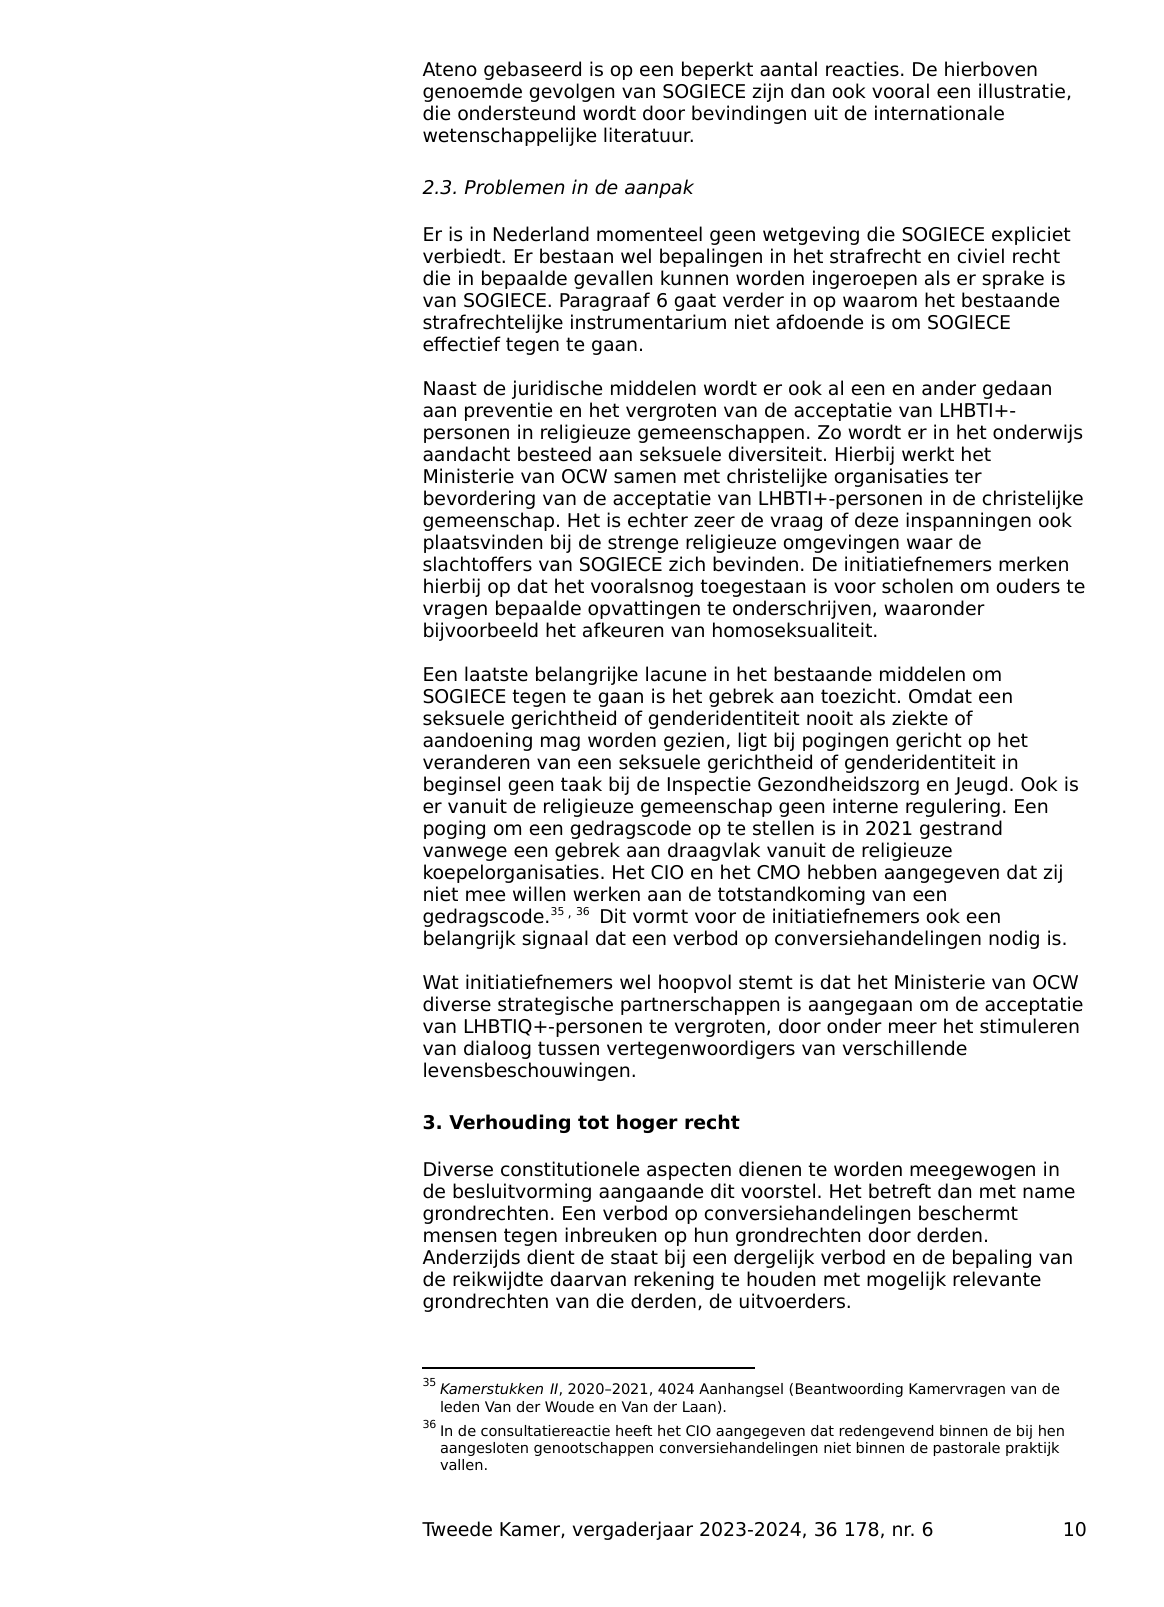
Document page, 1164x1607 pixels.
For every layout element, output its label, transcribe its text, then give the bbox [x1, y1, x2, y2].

text Een laatste belangrijke lacune in het bestaande middelen om SOGIECE tegen te gaan is het gebrek aan toezicht. Omdat een seksuele gerichtheid of genderidentiteit nooit als ziekte of aandoening mag worden gezien, ligt bij pogingen gericht op het veranderen van een seksuele gerichtheid of genderidentiteit in beginsel geen taak bij de Inspectie Gezondheidszorg en Jeugd. Ook is er vanuit de religieuze gemeenschap geen interne regulering. Een poging om een gedragscode op te stellen is in 2021 gestrand vanwege een gebrek aan draagvlak vanuit de religieuze koepelorganisaties. Het CIO en het CMO hebben aangegeven dat zij niet mee willen werken aan de totstandkoming van een gedragscode., Dit vormt voor de initiatiefnemers ook een belangrijk signaal dat een verbod op conversiehandelingen nodig is. [422, 664, 1087, 950]
text Naast de juridische middelen wordt er ook al een en ander gedaan aan preventie en het vergroten van de acceptatie van LHBTI+-personen in religieuze gemeenschappen. Zo wordt er in het onderwijs aandacht besteed aan seksuele diversiteit. Hierbij werkt het Ministerie van OCW samen met christelijke organisaties ter bevordering van de acceptatie van LHBTI+-personen in de christelijke gemeenschap. Het is echter zeer de vraag of deze inspanningen ook plaatsvinden bij de strenge religieuze omgevingen waar de slachtoffers van SOGIECE zich bevinden. De initiatiefnemers merken hierbij op dat het vooralsnog toegestaan is voor scholen om ouders te vragen bepaalde opvattingen te onderschrijven, waaronder bijvoorbeeld het afkeuren van homoseksualiteit. [422, 378, 1087, 642]
text Kamerstukken II, 2020–2021, 4024 Aanhangsel (Beantwoording Kamervragen van de leden Van der Woude en Van der Laan). [422, 1377, 1087, 1416]
subtitle 2.3. Problemen in de aanpak [422, 177, 1087, 199]
subtitle 3. Verhouding tot hoger recht [422, 1112, 1087, 1134]
text Ateno gebaseerd is op een beperkt aantal reacties. De hierboven genoemde gevolgen van SOGIECE zijn dan ook vooral een illustratie, die ondersteund wordt door bevindingen uit de internationale wetenschappelijke literatuur. [422, 59, 1087, 147]
text In de consultatiereactie heeft het CIO aangegeven dat redengevend binnen de bij hen aangesloten genootschappen conversiehandelingen niet binnen de pastorale praktijk vallen. [422, 1418, 1087, 1474]
text Diverse constitutionele aspecten dienen te worden meegewogen in de besluitvorming aangaande dit voorstel. Het betreft dan met name grondrechten. Een verbod op conversiehandelingen beschermt mensen tegen inbreuken op hun grondrechten door derden. Anderzijds dient de staat bij een dergelijk verbod en de bepaling van de reikwijdte daarvan rekening te houden met mogelijk relevante grondrechten van die derden, de uitvoerders. [422, 1159, 1087, 1313]
text Er is in Nederland momenteel geen wetgeving die SOGIECE expliciet verbiedt. Er bestaan wel bepalingen in het strafrecht en civiel recht die in bepaalde gevallen kunnen worden ingeroepen als er sprake is van SOGIECE. Paragraaf 6 gaat verder in op waarom het bestaande strafrechtelijke instrumentarium niet afdoende is om SOGIECE effectief tegen te gaan. [422, 224, 1087, 356]
text Wat initiatiefnemers wel hoopvol stemt is dat het Ministerie van OCW diverse strategische partnerschappen is aangegaan om de acceptatie van LHBTIQ+-personen te vergroten, door onder meer het stimuleren van dialoog tussen vertegenwoordigers van verschillende levensbeschouwingen. [422, 972, 1087, 1082]
